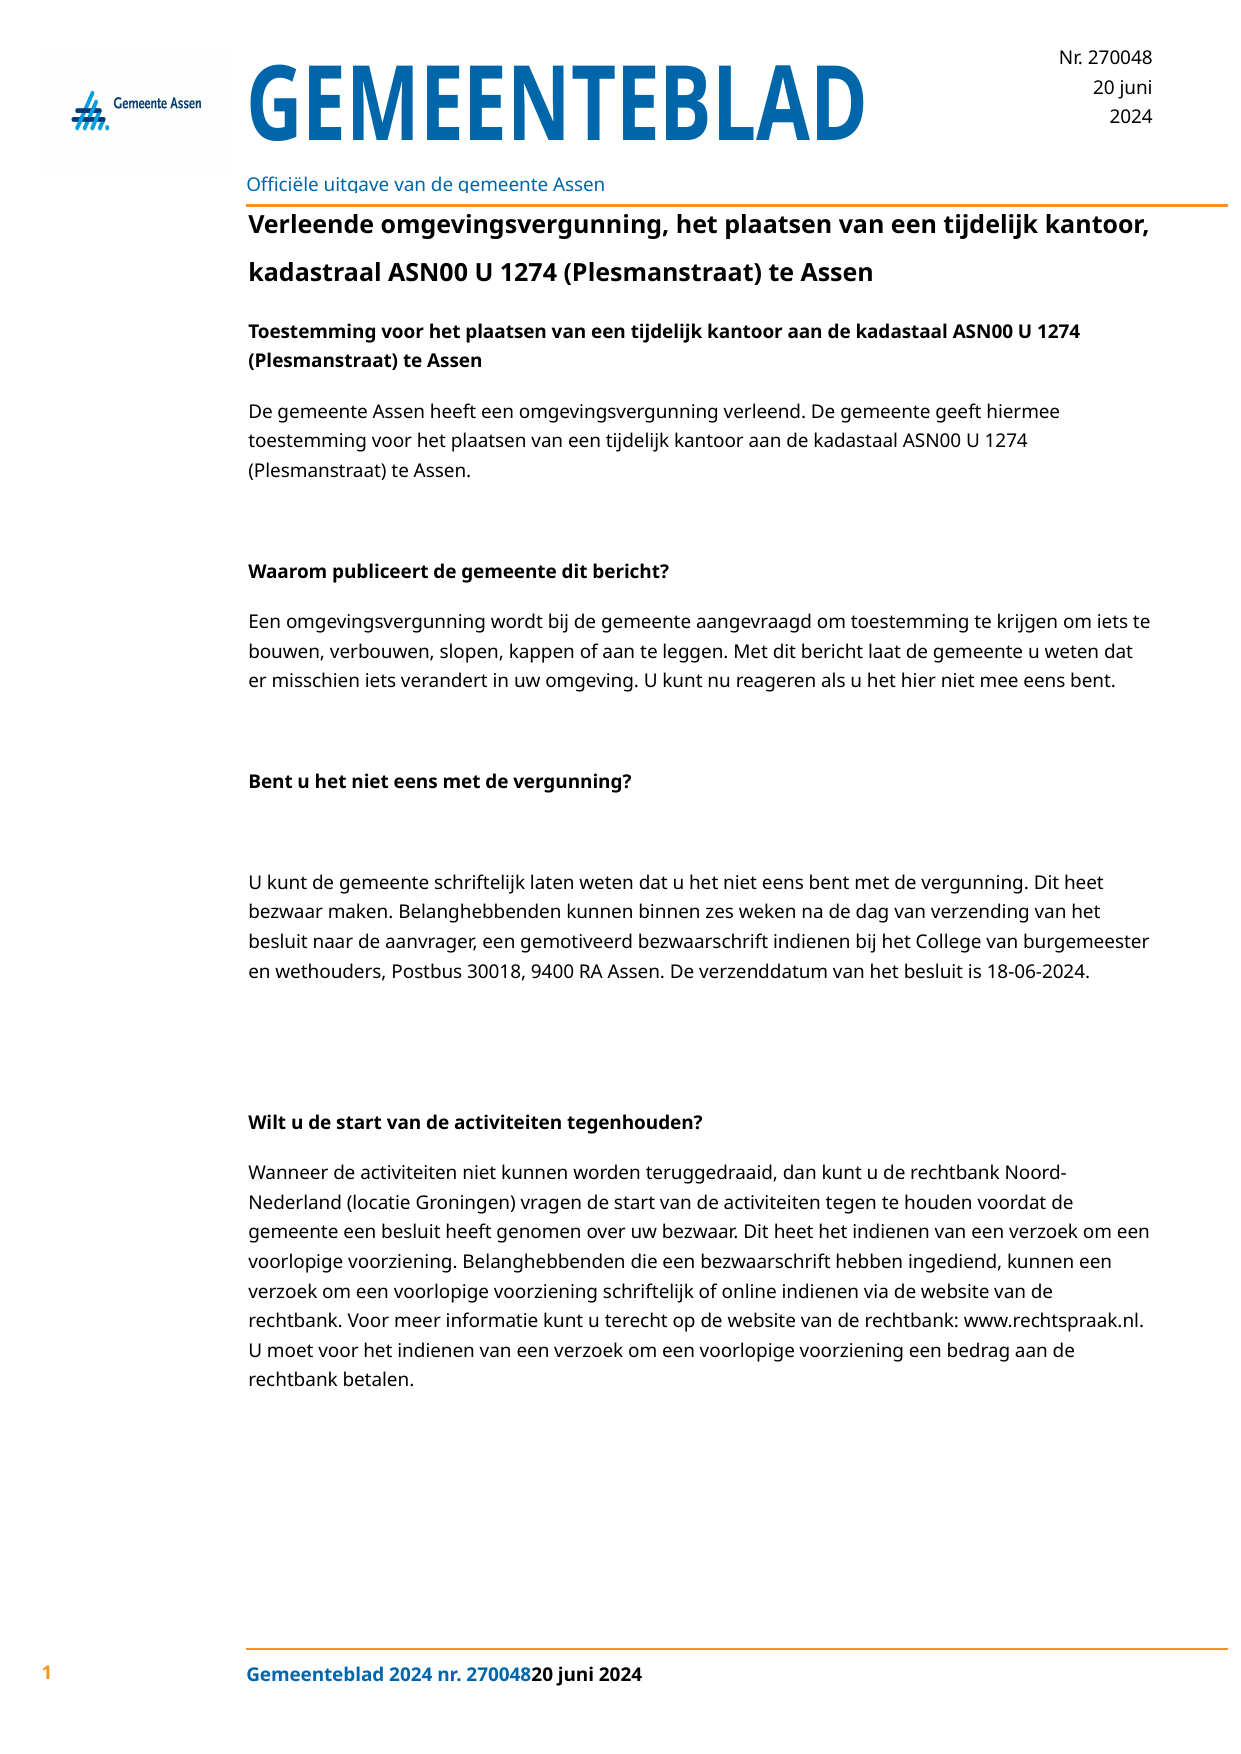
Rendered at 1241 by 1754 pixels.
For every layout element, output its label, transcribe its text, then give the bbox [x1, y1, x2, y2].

text De gemeente Assen heeft een omgevingsvergunning verleend. De gemeente geeft hiermee toestemming voor het plaatsen van een tijdelijk kantoor aan de kadastaal ASN00 U 1274 (Plesmanstraat) te Assen. [248, 398, 1152, 483]
picture [41, 47, 231, 172]
text Een omgevingsvergunning wordt bij de gemeente aangevraagd om toestemming te krijgen om iets te bouwen, verbouwen, slopen, kappen of aan te leggen. Met dit bericht laat de gemeente u weten dat er misschien iets verandert in uw omgeving. U kunt nu reageren als u het hier niet mee eens bent. [248, 608, 1152, 693]
text Wilt u de start van de activiteiten tegenhouden? [248, 1109, 1152, 1135]
text Waarom publiceert de gemeente dit bericht? [248, 558, 1152, 584]
text Bent u het niet eens met de vergunning? [248, 768, 1152, 794]
text Verleende omgevingsvergunning, het plaatsen van een tijdelijk kantoor, kadastraal ASN00 U 1274 (Plesmanstraat) te Assen [248, 207, 1152, 288]
text Wanneer de activiteiten niet kunnen worden teruggedraaid, dan kunt u de rechtbank Noord-Nederland (locatie Groningen) vragen de start van de activiteiten tegen te houden voordat de gemeente een besluit heeft genomen over uw bezwaar. Dit heet het indienen van een verzoek om een voorlopige voorziening. Belanghebbenden die een bezwaarschrift hebben ingediend, kunnen een verzoek om een voorlopige voorziening schriftelijk of online indienen via de website van de rechtbank. Voor meer informatie kunt u terecht op de website van de rechtbank: www.rechtspraak.nl. U moet voor het indienen van een verzoek om een voorlopige voorziening een bedrag aan de rechtbank betalen. [248, 1159, 1152, 1392]
text Toestemming voor het plaatsen van een tijdelijk kantoor aan de kadastaal ASN00 U 1274 (Plesmanstraat) te Assen [248, 318, 1152, 373]
text U kunt de gemeente schriftelijk laten weten dat u het niet eens bent met de vergunning. Dit heet bezwaar maken. Belanghebbenden kunnen binnen zes weken na de dag van verzending van het besluit naar de aanvrager, een gemotiveerd bezwaarschrift indienen bij het College van burgemeester en wethouders, Postbus 30018, 9400 RA Assen. De verzenddatum van het besluit is 18-06-2024. [248, 869, 1152, 984]
